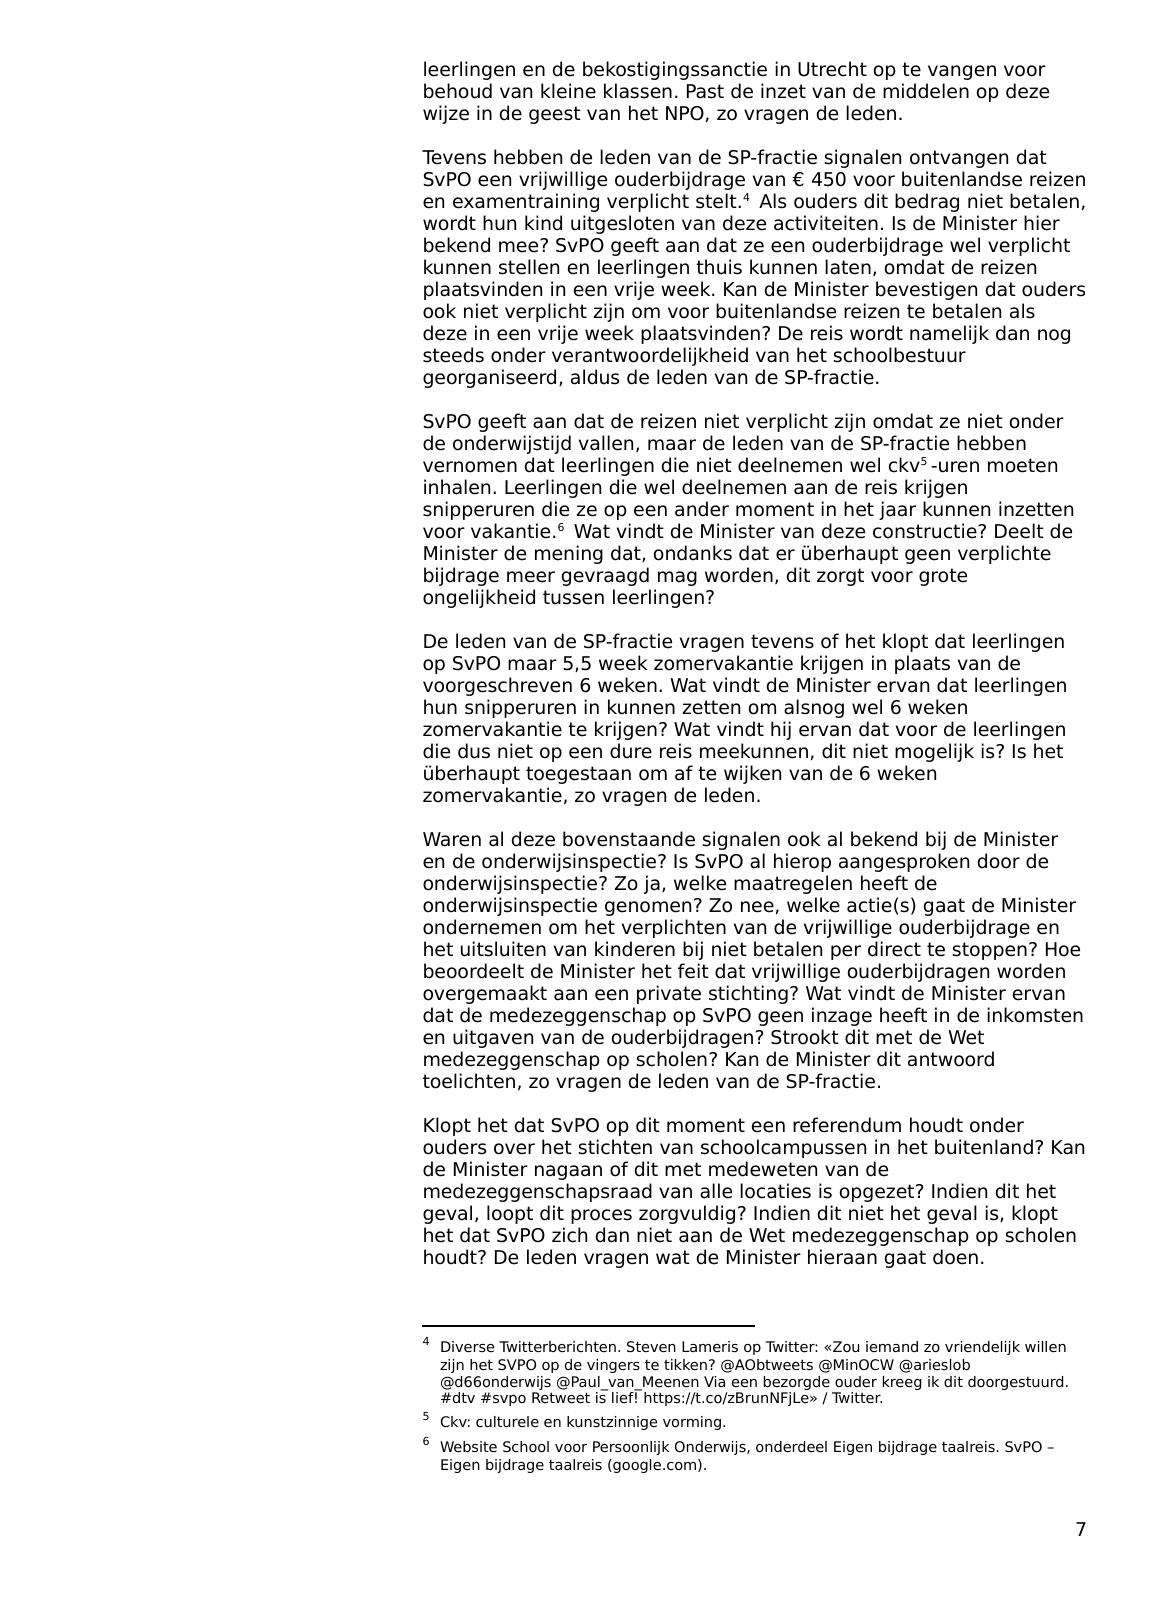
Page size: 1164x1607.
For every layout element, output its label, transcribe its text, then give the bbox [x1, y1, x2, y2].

text Waren al deze bovenstaande signalen ook al bekend bij de Minister en de onderwijsinspectie? Is SvPO al hierop aangesproken door de onderwijsinspectie? Zo ja, welke maatregelen heeft de onderwijsinspectie genomen? Zo nee, welke actie(s) gaat de Minister ondernemen om het verplichten van de vrijwillige ouderbijdrage en het uitsluiten van kinderen bij niet betalen per direct te stoppen? Hoe beoordeelt de Minister het feit dat vrijwillige ouderbijdragen worden overgemaakt aan een private stichting? Wat vindt de Minister ervan dat de medezeggenschap op SvPO geen inzage heeft in de inkomsten en uitgaven van de ouderbijdragen? Strookt dit met de Wet medezeggenschap op scholen? Kan de Minister dit antwoord toelichten, zo vragen de leden van de SP-fractie. [422, 829, 1087, 1093]
text Klopt het dat SvPO op dit moment een referendum houdt onder ouders over het stichten van schoolcampussen in het buitenland? Kan de Minister nagaan of dit met medeweten van de medezeggenschapsraad van alle locaties is opgezet? Indien dit het geval, loopt dit proces zorgvuldig? Indien dit niet het geval is, klopt het dat SvPO zich dan niet aan de Wet medezeggenschap op scholen houdt? De leden vragen wat de Minister hieraan gaat doen. [422, 1115, 1087, 1269]
text Ckv: culturele en kunstzinnige vorming. [422, 1410, 1087, 1432]
text Tevens hebben de leden van de SP-fractie signalen ontvangen dat SvPO een vrijwillige ouderbijdrage van € 450 voor buitenlandse reizen en examentraining verplicht stelt. Als ouders dit bedrag niet betalen, wordt hun kind uitgesloten van deze activiteiten. Is de Minister hier bekend mee? SvPO geeft aan dat ze een ouderbijdrage wel verplicht kunnen stellen en leerlingen thuis kunnen laten, omdat de reizen plaatsvinden in een vrije week. Kan de Minister bevestigen dat ouders ook niet verplicht zijn om voor buitenlandse reizen te betalen als deze in een vrije week plaatsvinden? De reis wordt namelijk dan nog steeds onder verantwoordelijkheid van het schoolbestuur georganiseerd, aldus de leden van de SP-fractie. [422, 147, 1087, 389]
text De leden van de SP-fractie vragen tevens of het klopt dat leerlingen op SvPO maar 5,5 week zomervakantie krijgen in plaats van de voorgeschreven 6 weken. Wat vindt de Minister ervan dat leerlingen hun snipperuren in kunnen zetten om alsnog wel 6 weken zomervakantie te krijgen? Wat vindt hij ervan dat voor de leerlingen die dus niet op een dure reis meekunnen, dit niet mogelijk is? Is het überhaupt toegestaan om af te wijken van de 6 weken zomervakantie, zo vragen de leden. [422, 631, 1087, 807]
text leerlingen en de bekostigingssanctie in Utrecht op te vangen voor behoud van kleine klassen. Past de inzet van de middelen op deze wijze in de geest van het NPO, zo vragen de leden. [422, 59, 1087, 125]
text Website School voor Persoonlijk Onderwijs, onderdeel Eigen bijdrage taalreis. SvPO – Eigen bijdrage taalreis (google.com). [422, 1435, 1087, 1474]
text Diverse Twitterberichten. Steven Lameris op Twitter: «Zou iemand zo vriendelijk willen zijn het SVPO op de vingers te tikken? @AObtweets @MinOCW @arieslob @d66onderwijs @Paul_van_Meenen Via een bezorgde ouder kreeg ik dit doorgestuurd. #dtv #svpo Retweet is lief! https://t.co/zBrunNFjLe» / Twitter. [422, 1335, 1087, 1407]
text SvPO geeft aan dat de reizen niet verplicht zijn omdat ze niet onder de onderwijstijd vallen, maar de leden van de SP-fractie hebben vernomen dat leerlingen die niet deelnemen wel ckv-uren moeten inhalen. Leerlingen die wel deelnemen aan de reis krijgen snipperuren die ze op een ander moment in het jaar kunnen inzetten voor vakantie. Wat vindt de Minister van deze constructie? Deelt de Minister de mening dat, ondanks dat er überhaupt geen verplichte bijdrage meer gevraagd mag worden, dit zorgt voor grote ongelijkheid tussen leerlingen? [422, 411, 1087, 609]
